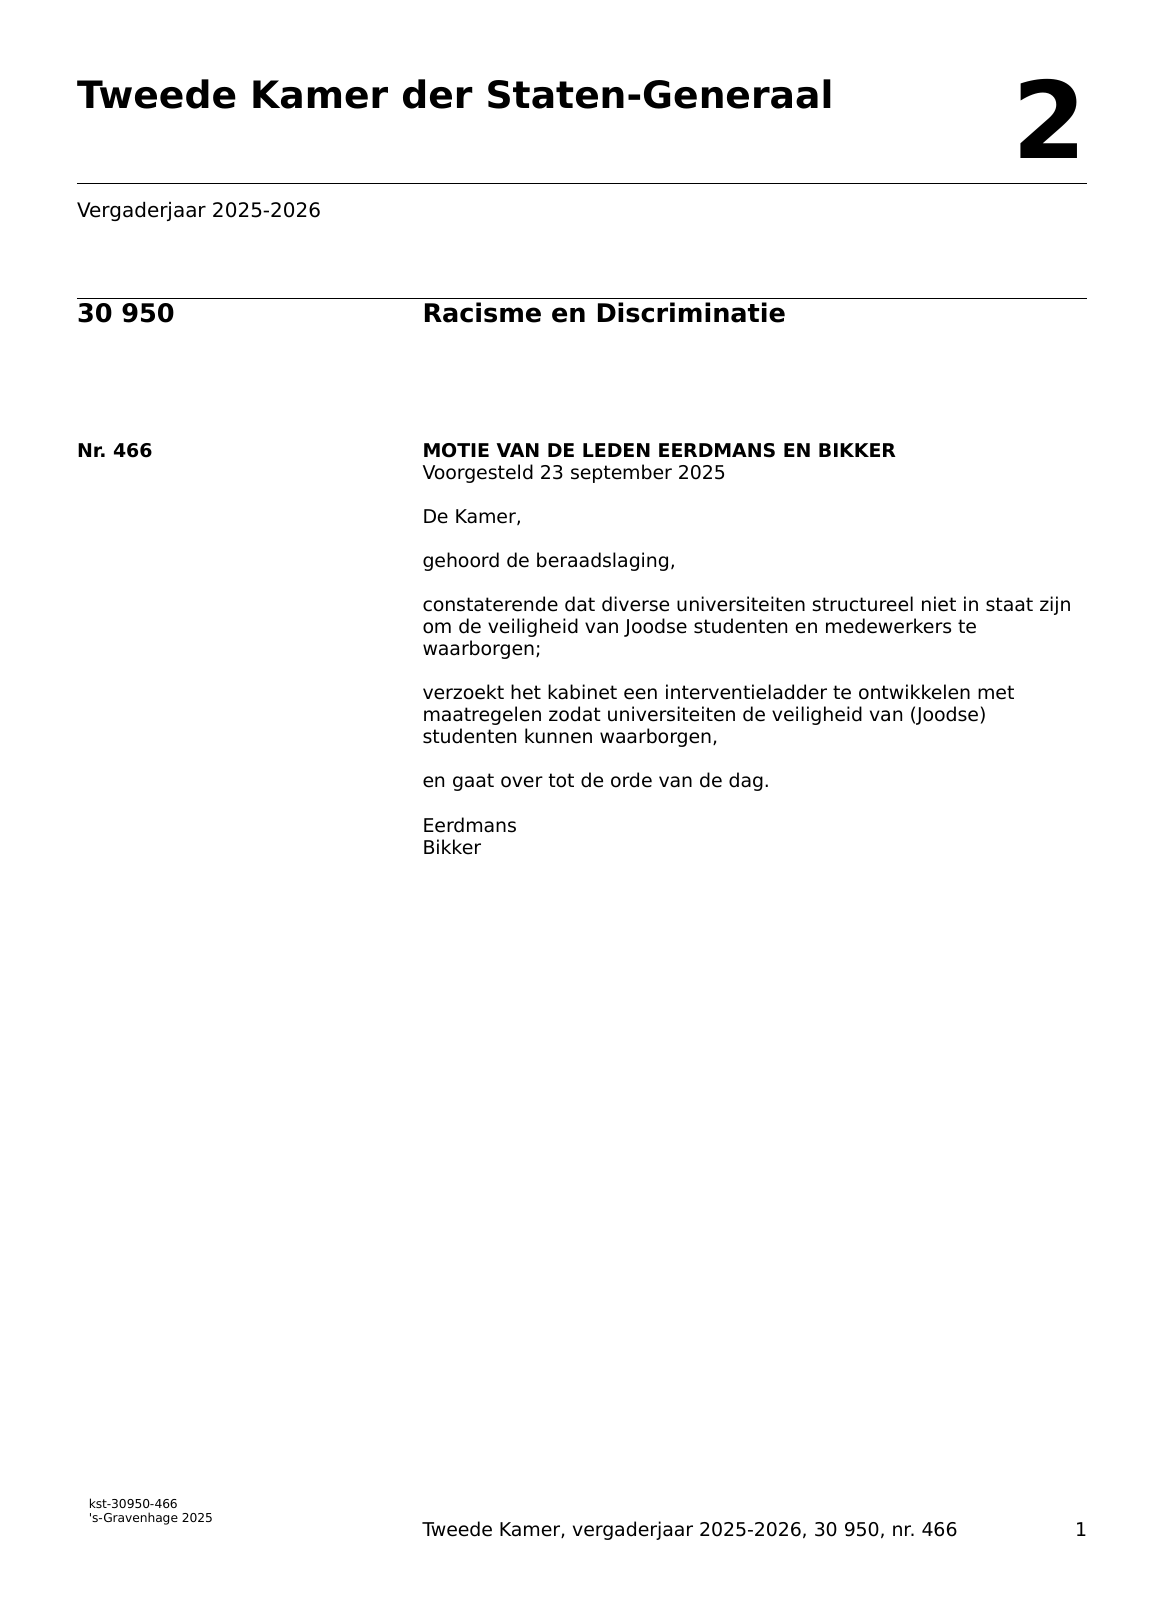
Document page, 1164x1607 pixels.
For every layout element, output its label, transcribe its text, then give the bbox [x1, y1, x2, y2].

table_cell Vergaderjaar 2025-2026 [77, 184, 1087, 298]
text verzoekt het kabinet een interventieladder te ontwikkelen met maatregelen zodat universiteiten de veiligheid van (Joodse) studenten kunnen waarborgen, [422, 682, 1087, 748]
subtitle Nr. 466 MOTIE VAN DE LEDEN EERDMANS EN BIKKER [77, 440, 1087, 462]
table_header Tweede Kamer der Staten-Generaal [77, 59, 886, 183]
text Eerdmans [422, 814, 1087, 837]
text kst-30950-466 [88, 1497, 323, 1511]
text en gaat over tot de orde van de dag. [422, 770, 1087, 792]
text gehoord de beraadslaging, [422, 550, 1087, 572]
text Voorgesteld 23 september 2025 [422, 462, 1087, 484]
subtitle 30 950 Racisme en Discriminatie [77, 299, 1087, 329]
text 's-Gravenhage 2025 [88, 1511, 323, 1525]
text Bikker [422, 837, 1087, 858]
text De Kamer, [422, 506, 1087, 528]
table_header 2 [886, 59, 1087, 183]
text constaterende dat diverse universiteiten structureel niet in staat zijn om de veiligheid van Joodse studenten en medewerkers te waarborgen; [422, 594, 1087, 660]
